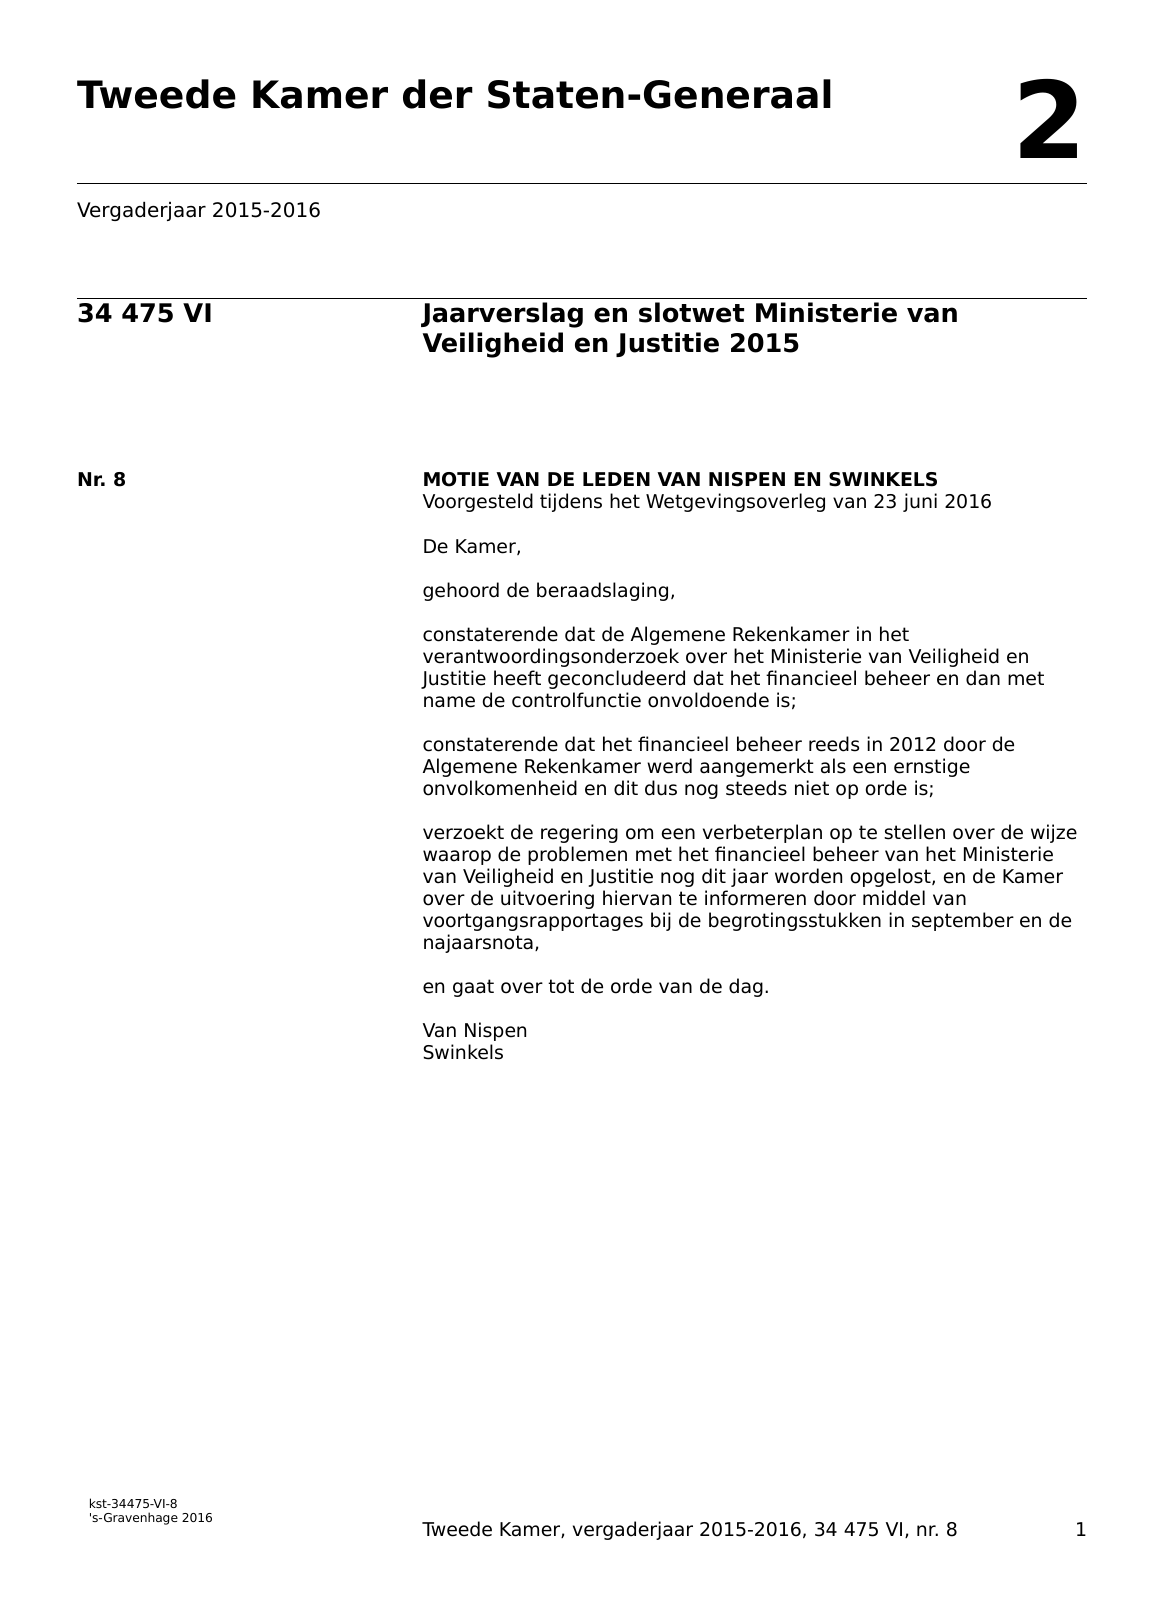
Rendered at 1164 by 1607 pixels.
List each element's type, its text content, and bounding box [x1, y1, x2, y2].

text 's-Gravenhage 2016 [88, 1511, 323, 1525]
text verzoekt de regering om een verbeterplan op te stellen over de wijze waarop de problemen met het financieel beheer van het Ministerie van Veiligheid en Justitie nog dit jaar worden opgelost, en de Kamer over de uitvoering hiervan te informeren door middel van voortgangsrapportages bij de begrotingsstukken in september en de najaarsnota, [422, 822, 1087, 954]
table_header 2 [886, 59, 1087, 183]
table_cell Vergaderjaar 2015-2016 [77, 184, 1087, 298]
text De Kamer, [422, 536, 1087, 557]
text kst-34475-VI-8 [88, 1497, 323, 1511]
text Voorgesteld tijdens het Wetgevingsoverleg van 23 juni 2016 [422, 491, 1087, 513]
text en gaat over tot de orde van de dag. [422, 976, 1087, 998]
text constaterende dat de Algemene Rekenkamer in het verantwoordingsonderzoek over het Ministerie van Veiligheid en Justitie heeft geconcludeerd dat het financieel beheer en dan met name de controlfunctie onvoldoende is; [422, 624, 1087, 712]
subtitle Nr. 8 MOTIE VAN DE LEDEN VAN NISPEN EN SWINKELS [77, 469, 1087, 491]
subtitle 34 475 VI Jaarverslag en slotwet Ministerie van Veiligheid en Justitie 2015 [77, 299, 1087, 358]
text Van Nispen [422, 1020, 1087, 1042]
text constaterende dat het financieel beheer reeds in 2012 door de Algemene Rekenkamer werd aangemerkt als een ernstige onvolkomenheid en dit dus nog steeds niet op orde is; [422, 734, 1087, 800]
text gehoord de beraadslaging, [422, 580, 1087, 602]
text Swinkels [422, 1042, 1087, 1064]
table_header Tweede Kamer der Staten-Generaal [77, 59, 886, 183]
